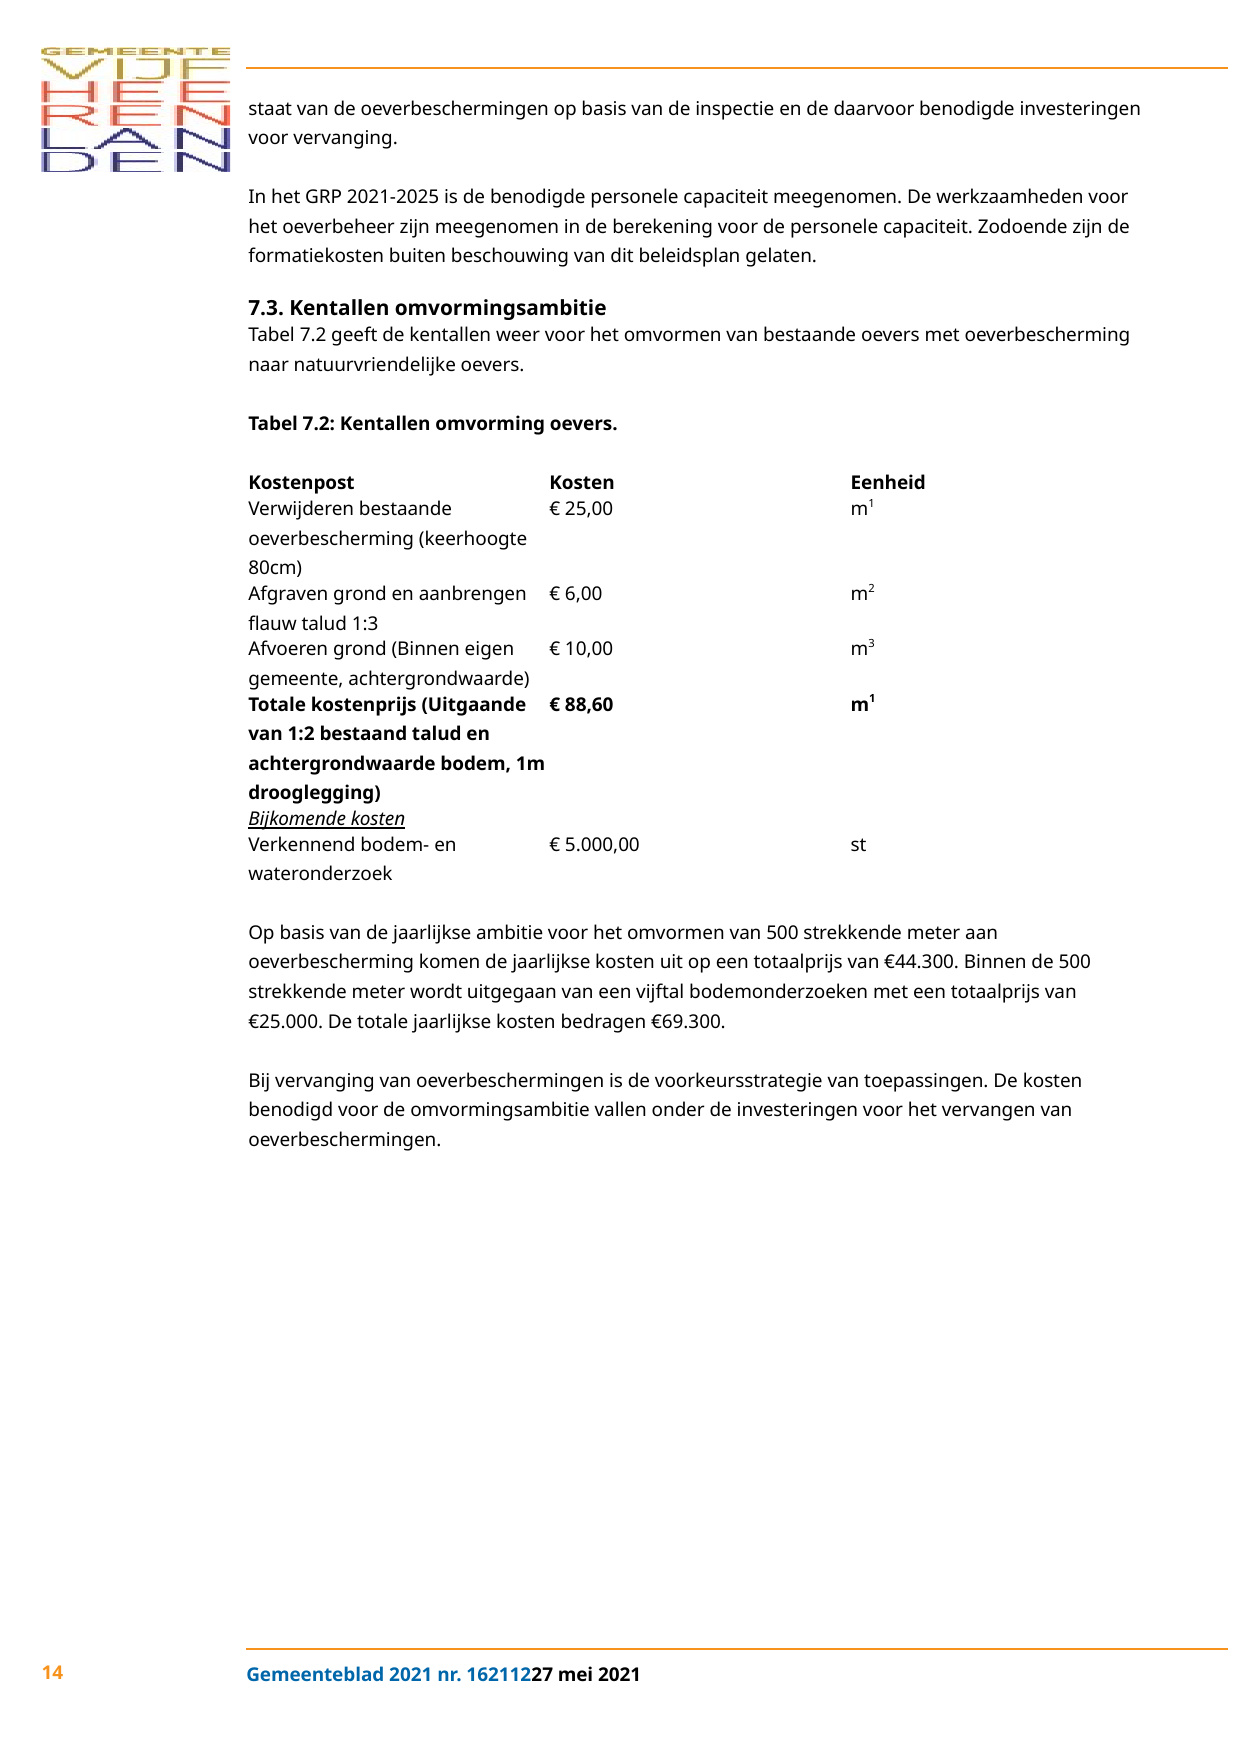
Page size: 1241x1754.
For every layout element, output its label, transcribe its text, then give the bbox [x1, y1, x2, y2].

table_cell m1 [850, 495, 1152, 580]
table_cell € 5.000,00 [549, 831, 850, 886]
picture [41, 47, 231, 172]
text Op basis van de jaarlijkse ambitie voor het omvormen van 500 strekkende meter aan oeverbescherming komen de jaarlijkse kosten uit op een totaalprijs van €44.300. Binnen de 500 strekkende meter wordt uitgegaan van een vijftal bodemonderzoeken met een totaalprijs van €25.000. De totale jaarlijkse kosten bedragen €69.300. [248, 919, 1152, 1034]
table_cell Afgraven grond en aanbrengen flauw talud 1:3 [248, 580, 549, 636]
text staat van de oeverbeschermingen op basis van de inspectie en de daarvoor benodigde investeringen voor vervanging. [248, 95, 1152, 150]
table_header Kostenpost [248, 470, 549, 495]
table_cell m3 [850, 636, 1152, 691]
table_cell Bijkomende kosten [248, 805, 549, 831]
table_cell € 25,00 [549, 495, 850, 580]
table_cell st [850, 831, 1152, 886]
table_cell Totale kostenprijs (Uitgaande van 1:2 bestaand talud en achtergrondwaarde bodem, 1m drooglegging) [248, 691, 549, 805]
table_header Kosten [549, 470, 850, 495]
text Bij vervanging van oeverbeschermingen is de voorkeursstrategie van toepassingen. De kosten benodigd voor de omvormingsambitie vallen onder de investeringen voor het vervangen van oeverbeschermingen. [248, 1067, 1152, 1152]
table_cell € 6,00 [549, 580, 850, 636]
text In het GRP 2021-2025 is de benodigde personele capaciteit meegenomen. De werkzaamheden voor het oeverbeheer zijn meegenomen in de berekening voor de personele capaciteit. Zodoende zijn de formatiekosten buiten beschouwing van dit beleidsplan gelaten. [248, 183, 1152, 268]
text Tabel 7.2 geeft de kentallen weer voor het omvormen van bestaande oevers met oeverbescherming naar natuurvriendelijke oevers. [248, 322, 1152, 377]
text Tabel 7.2: Kentallen omvorming oevers. [248, 410, 1152, 436]
table_cell Verkennend bodem- en wateronderzoek [248, 831, 549, 886]
text 7.3. Kentallen omvormingsambitie [248, 293, 1152, 322]
table_cell [549, 805, 850, 831]
table_cell [850, 805, 1152, 831]
table_cell € 10,00 [549, 636, 850, 691]
table_cell € 88,60 [549, 691, 850, 805]
table_cell Afvoeren grond (Binnen eigen gemeente, achtergrondwaarde) [248, 636, 549, 691]
table_header Eenheid [850, 470, 1152, 495]
table_cell m2 [850, 580, 1152, 636]
table_cell Verwijderen bestaande oeverbescherming (keerhoogte 80cm) [248, 495, 549, 580]
table_cell m1 [850, 691, 1152, 805]
